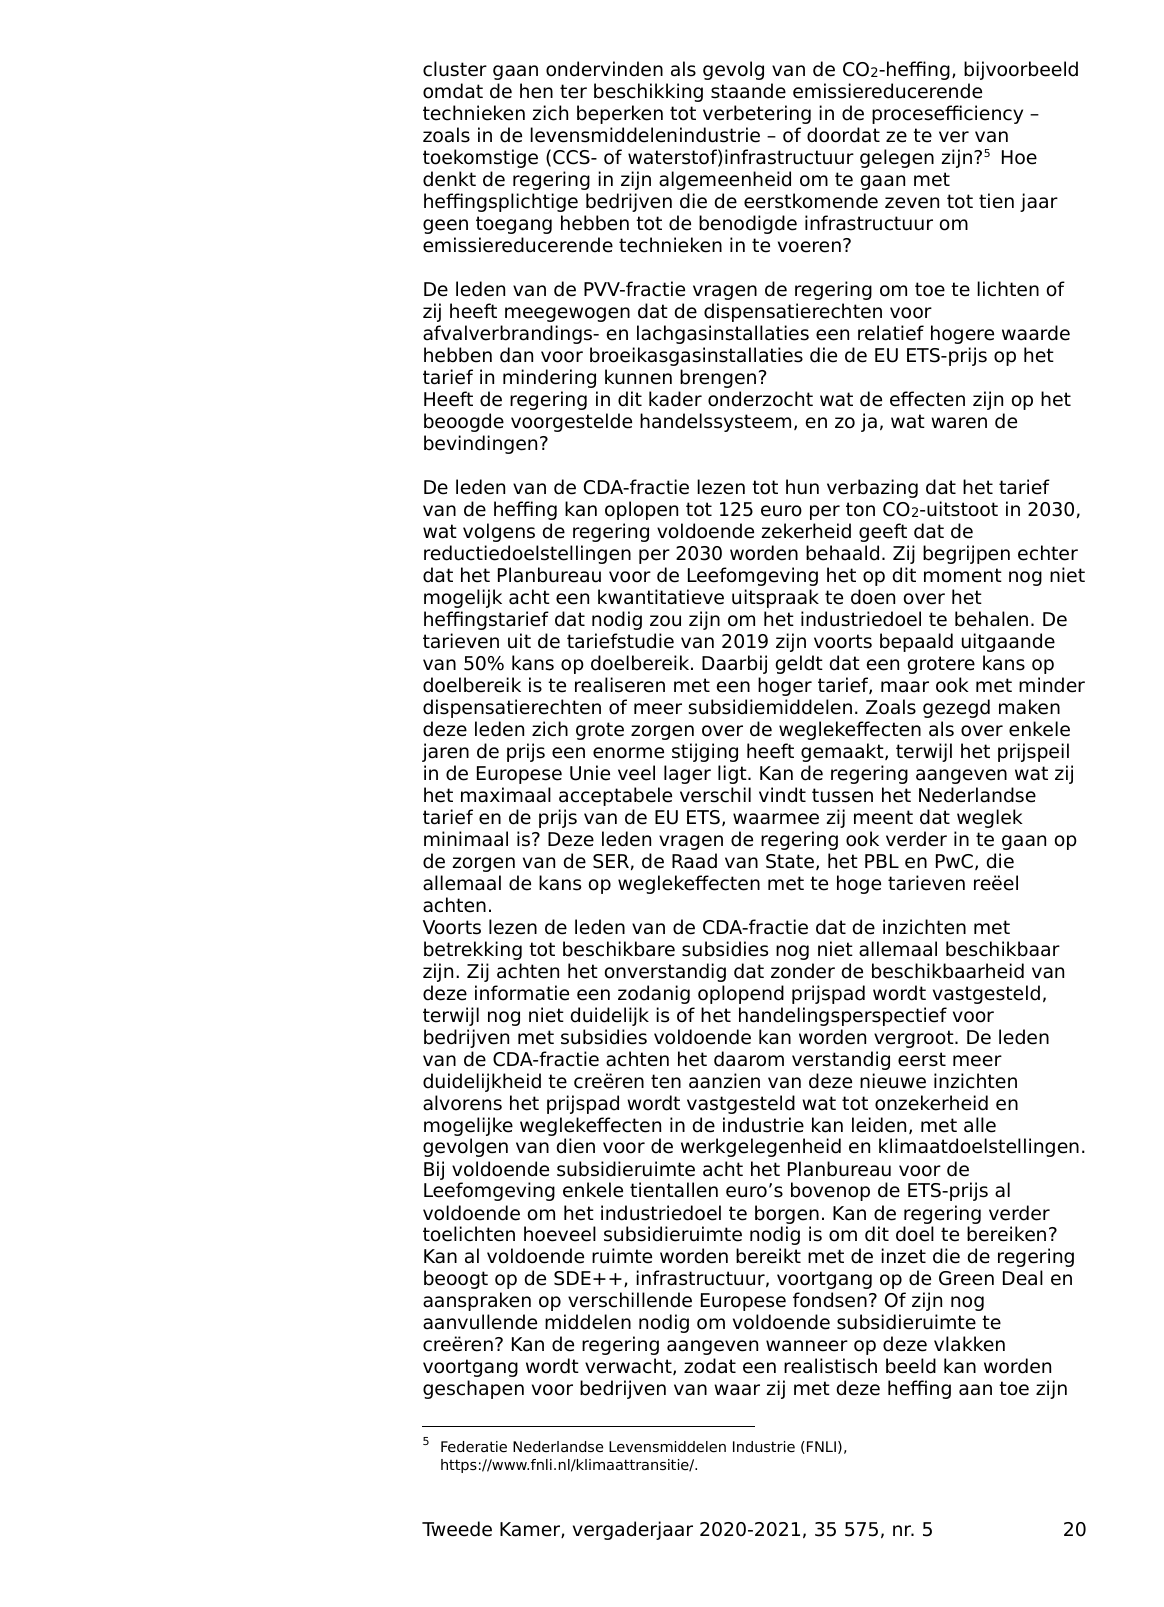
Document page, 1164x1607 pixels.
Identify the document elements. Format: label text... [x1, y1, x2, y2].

text De leden van de CDA-fractie lezen tot hun verbazing dat het tarief van de heffing kan oplopen tot 125 euro per ton CO2-uitstoot in 2030, wat volgens de regering voldoende zekerheid geeft dat de reductiedoelstellingen per 2030 worden behaald. Zij begrijpen echter dat het Planbureau voor de Leefomgeving het op dit moment nog niet mogelijk acht een kwantitatieve uitspraak te doen over het heffingstarief dat nodig zou zijn om het industriedoel te behalen. De tarieven uit de tariefstudie van 2019 zijn voorts bepaald uitgaande van 50% kans op doelbereik. Daarbij geldt dat een grotere kans op doelbereik is te realiseren met een hoger tarief, maar ook met minder dispensatierechten of meer subsidiemiddelen. Zoals gezegd maken deze leden zich grote zorgen over de weglekeffecten als over enkele jaren de prijs een enorme stijging heeft gemaakt, terwijl het prijspeil in de Europese Unie veel lager ligt. Kan de regering aangeven wat zij het maximaal acceptabele verschil vindt tussen het Nederlandse tarief en de prijs van de EU ETS, waarmee zij meent dat weglek minimaal is? Deze leden vragen de regering ook verder in te gaan op de zorgen van de SER, de Raad van State, het PBL en PwC, die allemaal de kans op weglekeffecten met te hoge tarieven reëel achten. [422, 477, 1087, 917]
text Voorts lezen de leden van de CDA-fractie dat de inzichten met betrekking tot beschikbare subsidies nog niet allemaal beschikbaar zijn. Zij achten het onverstandig dat zonder de beschikbaarheid van deze informatie een zodanig oplopend prijspad wordt vastgesteld, terwijl nog niet duidelijk is of het handelingsperspectief voor bedrijven met subsidies voldoende kan worden vergroot. De leden van de CDA-fractie achten het daarom verstandig eerst meer duidelijkheid te creëren ten aanzien van deze nieuwe inzichten alvorens het prijspad wordt vastgesteld wat tot onzekerheid en mogelijke weglekeffecten in de industrie kan leiden, met alle gevolgen van dien voor de werkgelegenheid en klimaatdoelstellingen. Bij voldoende subsidieruimte acht het Planbureau voor de Leefomgeving enkele tientallen euro’s bovenop de ETS-prijs al voldoende om het industriedoel te borgen. Kan de regering verder toelichten hoeveel subsidieruimte nodig is om dit doel te bereiken? Kan al voldoende ruimte worden bereikt met de inzet die de regering beoogt op de SDE++, infrastructuur, voortgang op de Green Deal en aanspraken op verschillende Europese fondsen? Of zijn nog aanvullende middelen nodig om voldoende subsidieruimte te creëren? Kan de regering aangeven wanneer op deze vlakken voortgang wordt verwacht, zodat een realistisch beeld kan worden geschapen voor bedrijven van waar zij met deze heffing aan toe zijn [422, 917, 1087, 1400]
text cluster gaan ondervinden als gevolg van de CO2-heffing, bijvoorbeeld omdat de hen ter beschikking staande emissiereducerende technieken zich beperken tot verbetering in de procesefficiency – zoals in de levensmiddelenindustrie – of doordat ze te ver van toekomstige (CCS- of waterstof)infrastructuur gelegen zijn? Hoe denkt de regering in zijn algemeenheid om te gaan met heffingsplichtige bedrijven die de eerstkomende zeven tot tien jaar geen toegang hebben tot de benodigde infrastructuur om emissiereducerende technieken in te voeren? [422, 59, 1087, 257]
text Federatie Nederlandse Levensmiddelen Industrie (FNLI), https://www.fnli.nl/klimaattransitie/. [422, 1435, 1087, 1474]
text De leden van de PVV-fractie vragen de regering om toe te lichten of zij heeft meegewogen dat de dispensatierechten voor afvalverbrandings- en lachgasinstallaties een relatief hogere waarde hebben dan voor broeikasgasinstallaties die de EU ETS-prijs op het tarief in mindering kunnen brengen? [422, 279, 1087, 389]
text Heeft de regering in dit kader onderzocht wat de effecten zijn op het beoogde voorgestelde handelssysteem, en zo ja, wat waren de bevindingen? [422, 389, 1087, 455]
